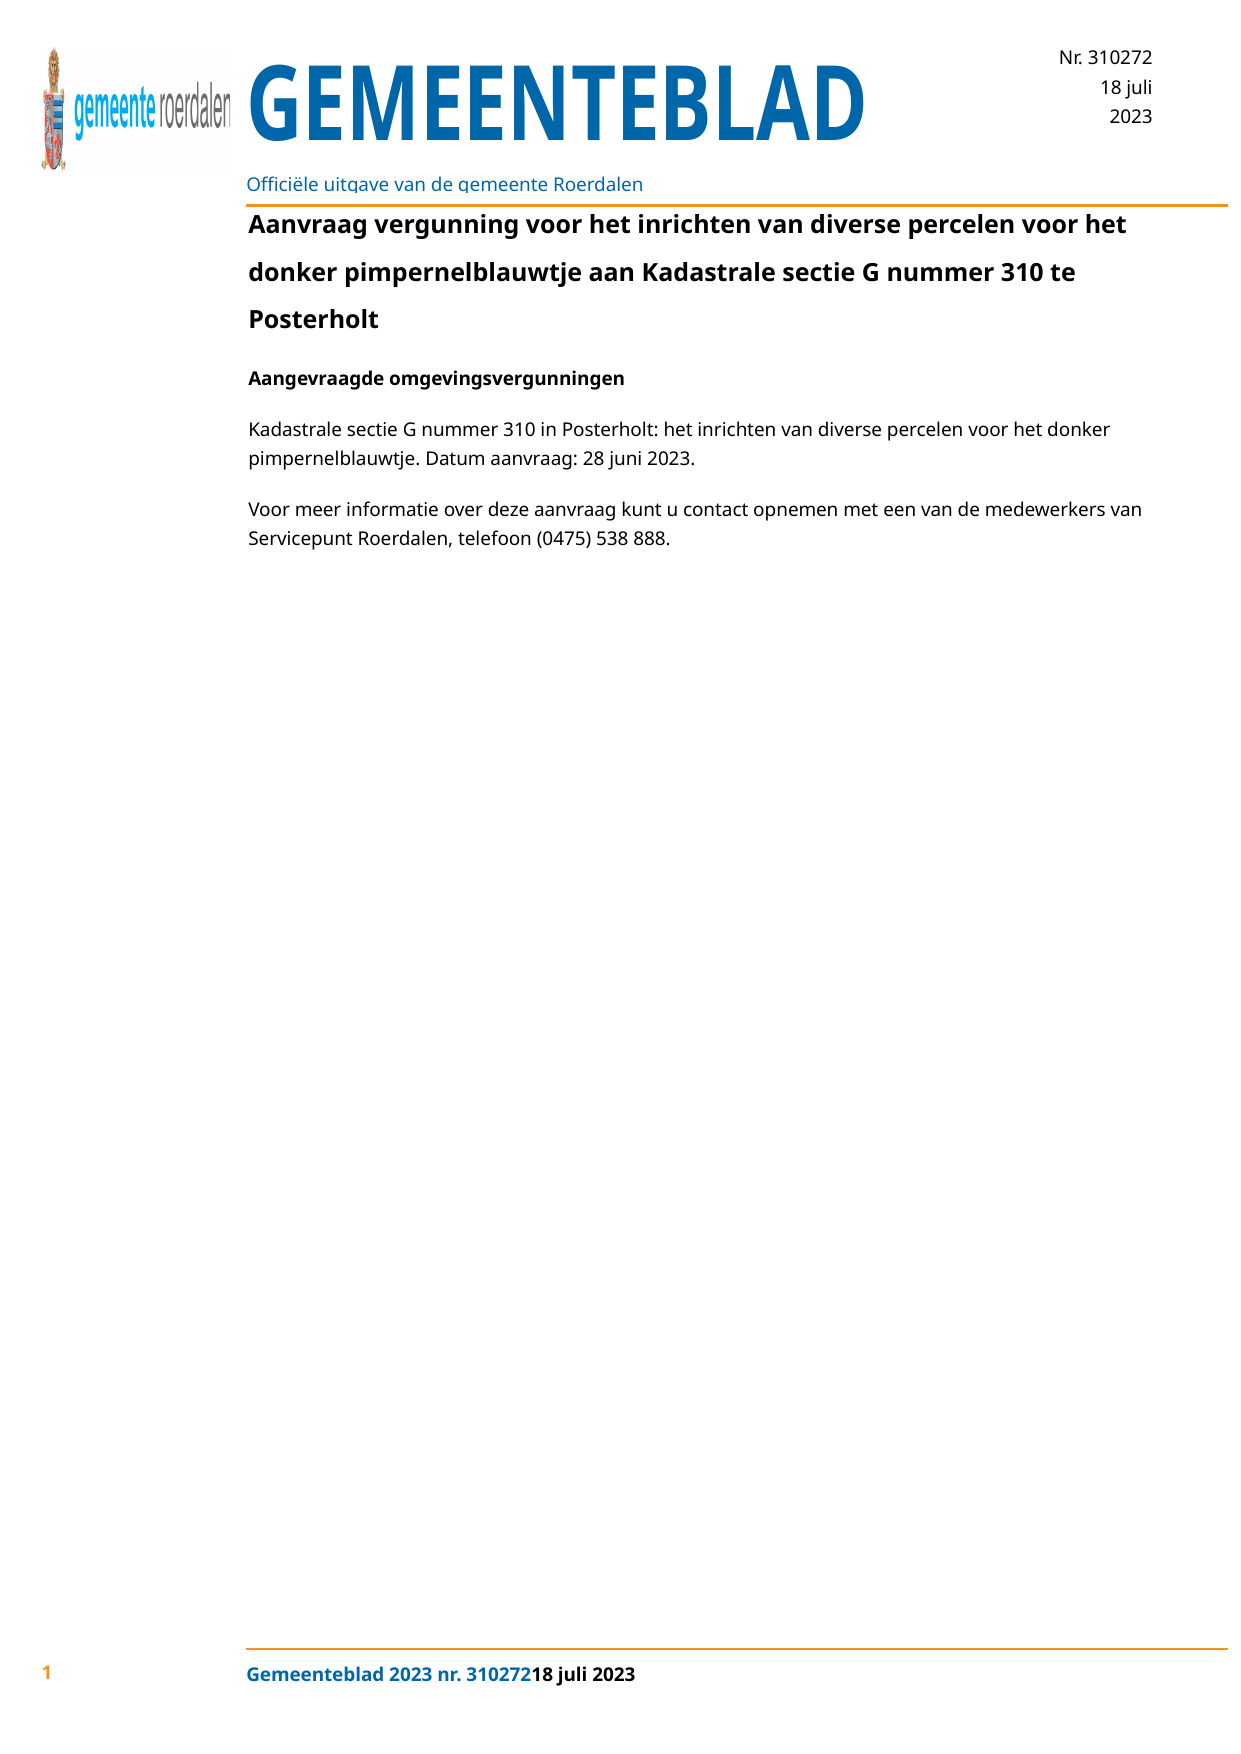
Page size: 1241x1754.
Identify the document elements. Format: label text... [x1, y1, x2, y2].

text Aangevraagde omgevingsvergunningen [248, 366, 1152, 391]
text Kadastrale sectie G nummer 310 in Posterholt: het inrichten van diverse percelen voor het donker pimpernelblauwtje. Datum aanvraag: 28 juni 2023. [248, 416, 1152, 471]
text Voor meer informatie over deze aanvraag kunt u contact opnemen met een van de medewerkers van Servicepunt Roerdalen, telefoon (0475) 538 888. [248, 496, 1152, 551]
picture [41, 47, 231, 172]
text Aanvraag vergunning voor het inrichten van diverse percelen voor het donker pimpernelblauwtje aan Kadastrale sectie G nummer 310 te Posterholt [248, 207, 1152, 336]
